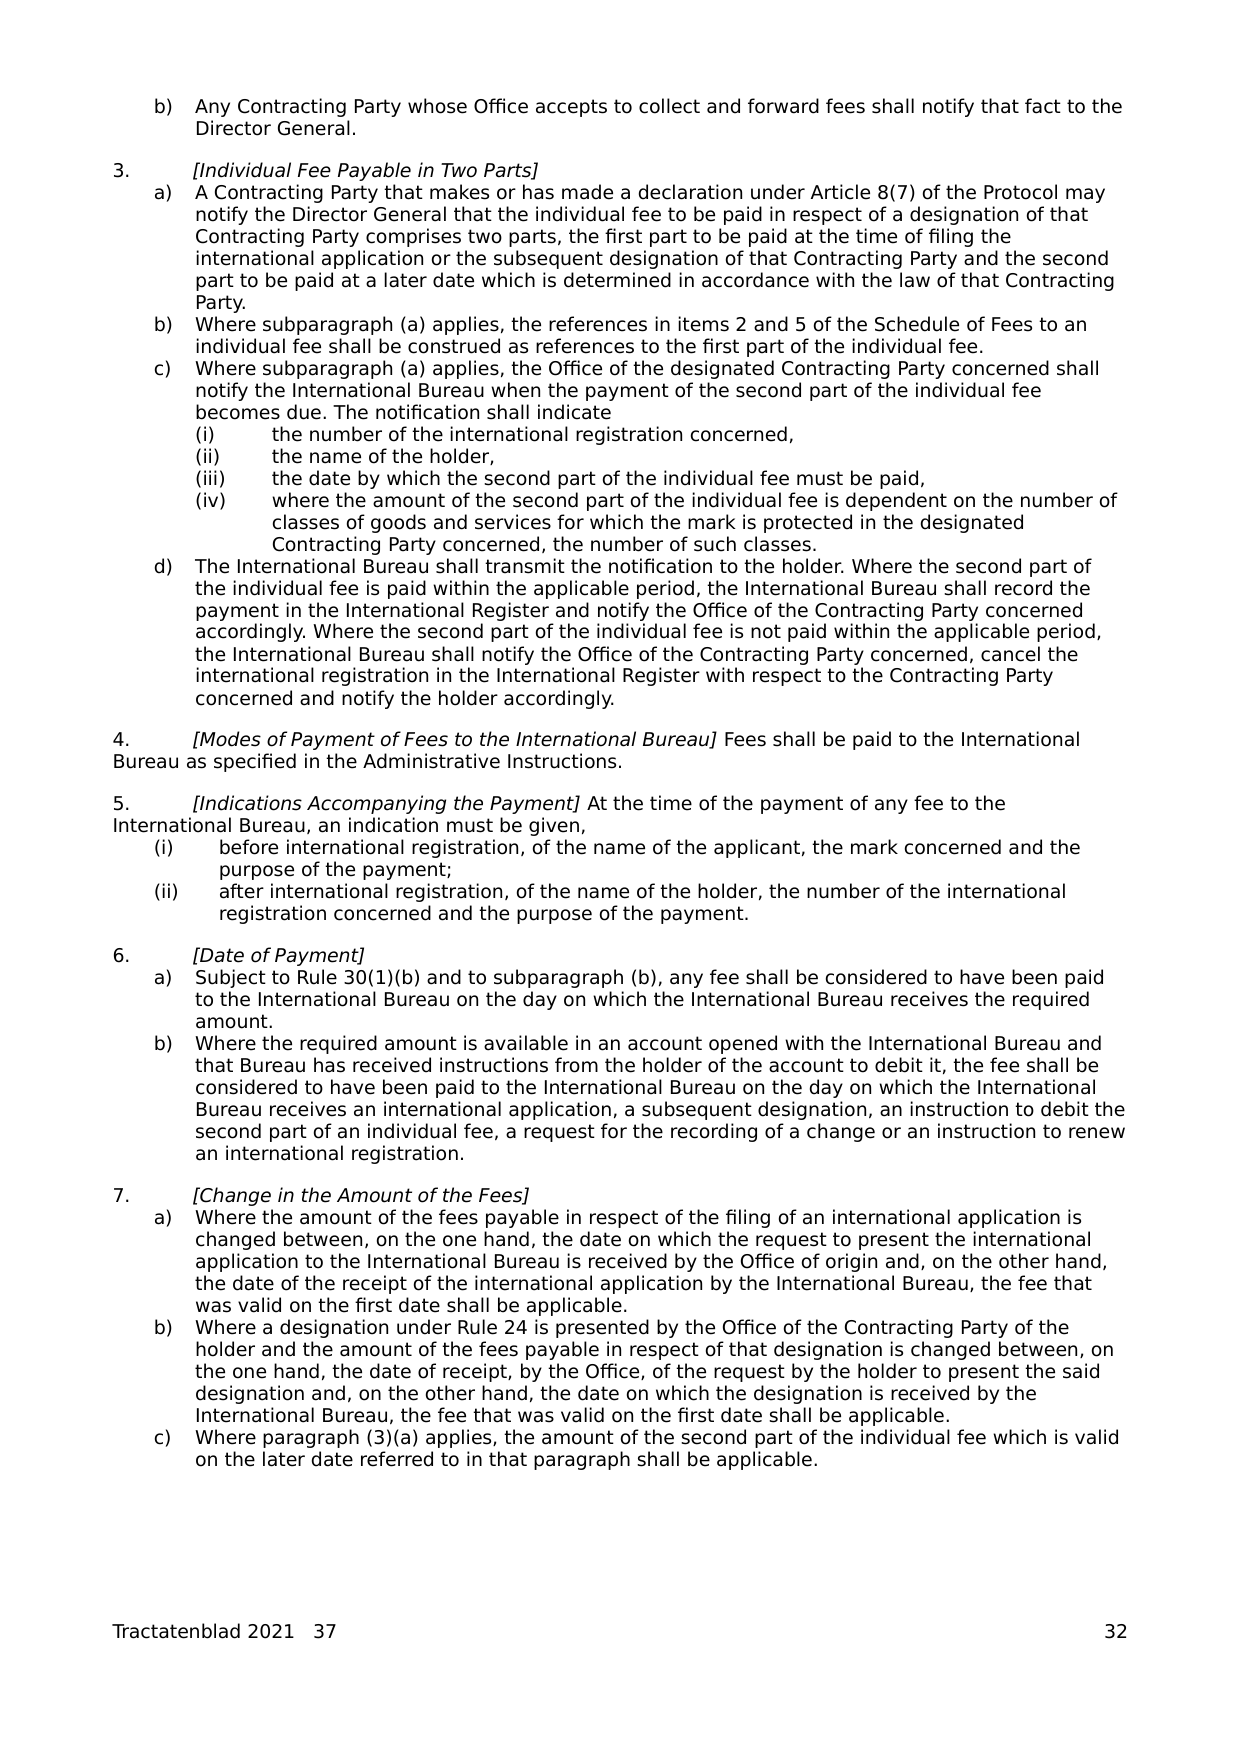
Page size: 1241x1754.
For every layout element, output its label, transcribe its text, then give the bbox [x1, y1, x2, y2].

text a) Subject to Rule 30(1)(b) and to subparagraph (b), any fee shall be considered to have been paid to the International Bureau on the day on which the International Bureau receives the required amount. [153, 967, 1128, 1033]
text a) Where the amount of the fees payable in respect of the filing of an international application is changed between, on the one hand, the date on which the request to present the international application to the International Bureau is received by the Office of origin and, on the other hand, the date of the receipt of the international application by the International Bureau, the fee that was valid on the first date shall be applicable. [153, 1207, 1128, 1317]
text b) Where subparagraph (a) applies, the references in items 2 and 5 of the Schedule of Fees to an individual fee shall be construed as references to the first part of the individual fee. [153, 314, 1128, 358]
text b) Where the required amount is available in an account opened with the International Bureau and that Bureau has received instructions from the holder of the account to debit it, the fee shall be considered to have been paid to the International Bureau on the day on which the International Bureau receives an international application, a subsequent designation, an instruction to debit the second part of an individual fee, a request for the recording of a change or an instruction to renew an international registration. [153, 1033, 1128, 1165]
text c) Where paragraph (3)(a) applies, the amount of the second part of the individual fee which is valid on the later date referred to in that paragraph shall be applicable. [153, 1427, 1128, 1471]
text (iii) the date by which the second part of the individual fee must be paid, [195, 468, 1128, 489]
text (i) before international registration, of the name of the applicant, the mark concerned and the purpose of the payment; [153, 837, 1128, 881]
text c) Where subparagraph (a) applies, the Office of the designated Contracting Party concerned shall notify the International Bureau when the payment of the second part of the individual fee becomes due. The notification shall indicate [153, 358, 1128, 424]
text 7. [Change in the Amount of the Fees] [112, 1185, 1128, 1207]
text (ii) the name of the holder, [195, 446, 1128, 468]
text d) The International Bureau shall transmit the notification to the holder. Where the second part of the individual fee is paid within the applicable period, the International Bureau shall record the payment in the International Register and notify the Office of the Contracting Party concerned accordingly. Where the second part of the individual fee is not paid within the applicable period, the International Bureau shall notify the Office of the Contracting Party concerned, cancel the international registration in the International Register with respect to the Contracting Party concerned and notify the holder accordingly. [153, 556, 1128, 709]
text 5. [Indications Accompanying the Payment] At the time of the payment of any fee to the International Bureau, an indication must be given, [112, 793, 1128, 837]
text 4. [Modes of Payment of Fees to the International Bureau] Fees shall be paid to the International Bureau as specified in the Administrative Instructions. [112, 729, 1128, 773]
text b) Any Contracting Party whose Office accepts to collect and forward fees shall notify that fact to the Director General. [153, 96, 1128, 140]
text a) A Contracting Party that makes or has made a declaration under Article 8(7) of the Protocol may notify the Director General that the individual fee to be paid in respect of a designation of that Contracting Party comprises two parts, the first part to be paid at the time of filing the international application or the subsequent designation of that Contracting Party and the second part to be paid at a later date which is determined in accordance with the law of that Contracting Party. [153, 182, 1128, 314]
text (i) the number of the international registration concerned, [195, 424, 1128, 446]
text 6. [Date of Payment] [112, 945, 1128, 967]
text b) Where a designation under Rule 24 is presented by the Office of the Contracting Party of the holder and the amount of the fees payable in respect of that designation is changed between, on the one hand, the date of receipt, by the Office, of the request by the holder to present the said designation and, on the other hand, the date on which the designation is received by the International Bureau, the fee that was valid on the first date shall be applicable. [153, 1317, 1128, 1427]
text (ii) after international registration, of the name of the holder, the number of the international registration concerned and the purpose of the payment. [153, 881, 1128, 925]
text 3. [Individual Fee Payable in Two Parts] [112, 160, 1128, 182]
text (iv) where the amount of the second part of the individual fee is dependent on the number of classes of goods and services for which the mark is protected in the designated Contracting Party concerned, the number of such classes. [195, 489, 1128, 556]
